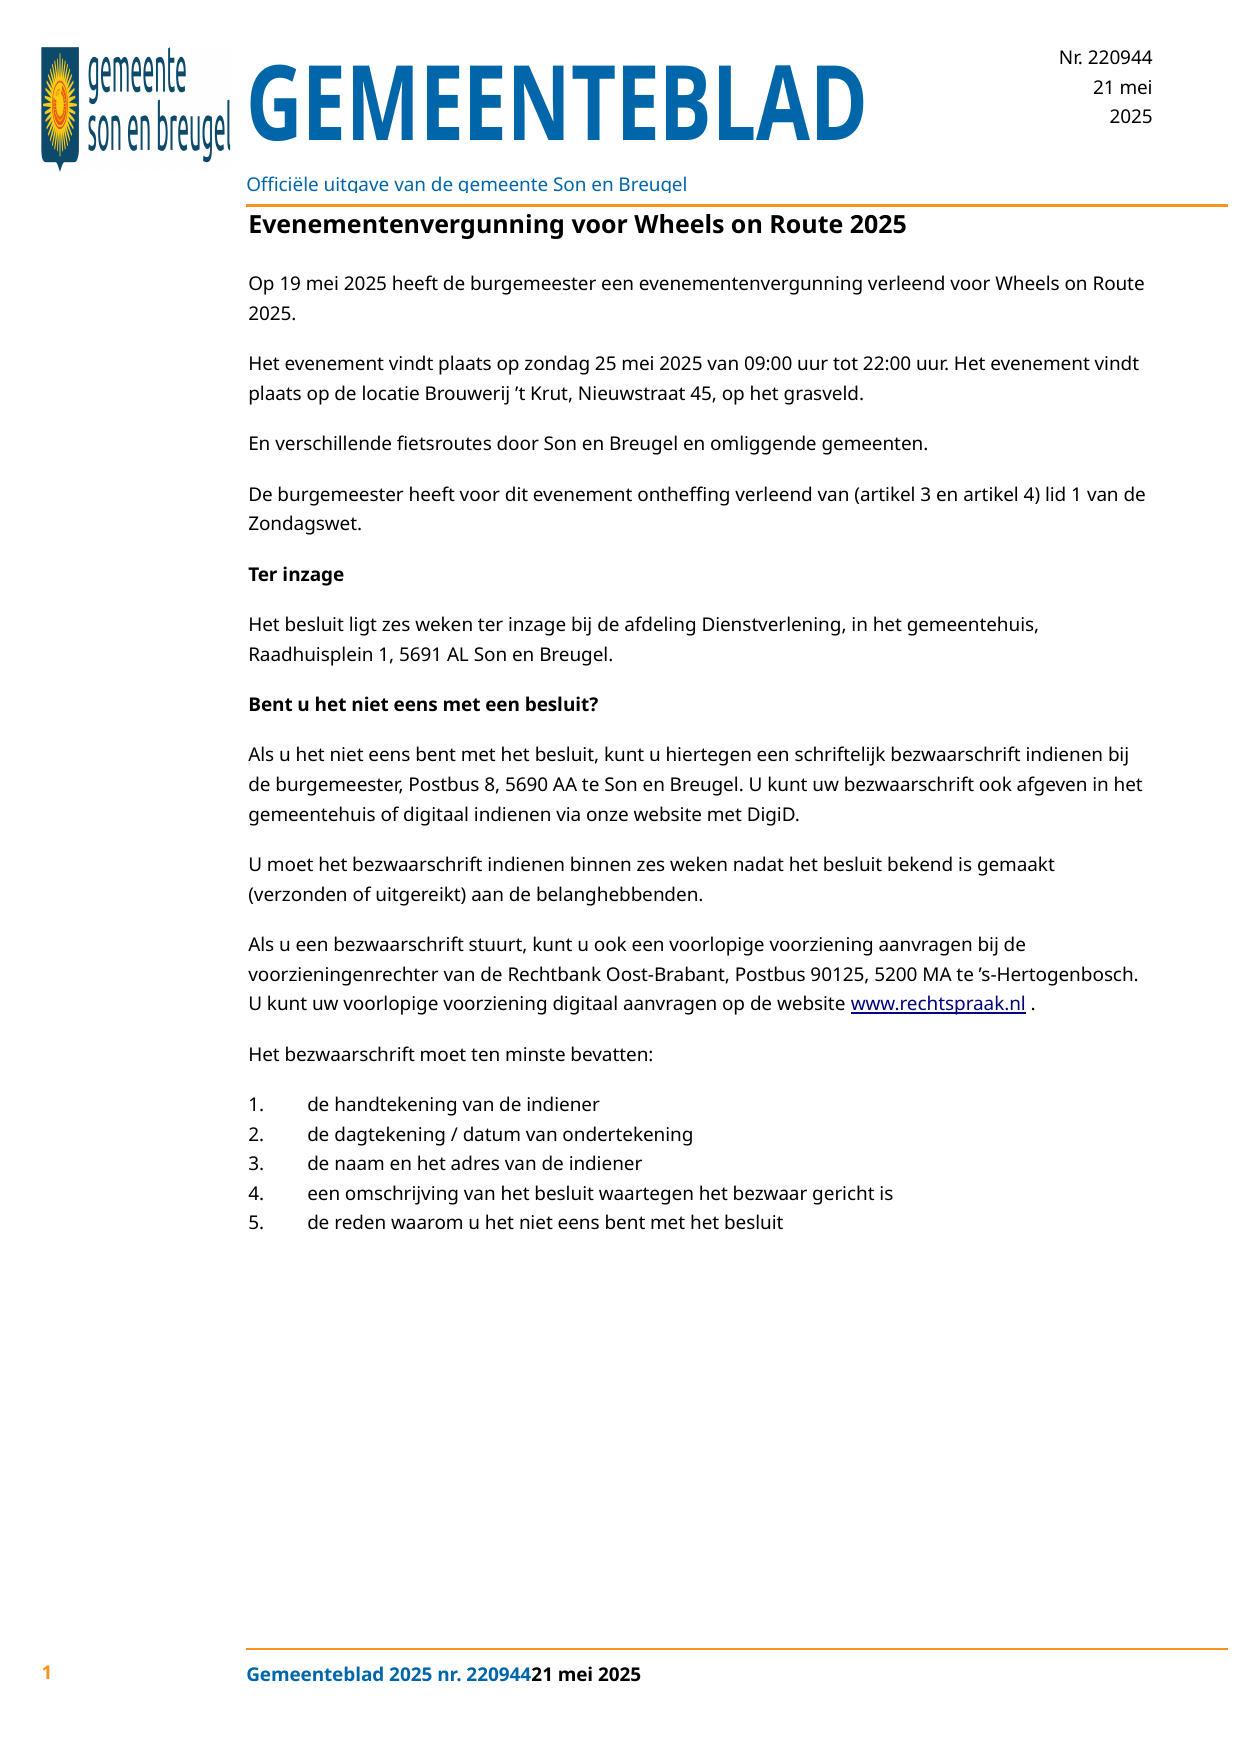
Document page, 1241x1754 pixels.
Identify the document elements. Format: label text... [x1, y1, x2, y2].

list de dagtekening / datum van ondertekening [248, 1121, 1152, 1146]
list een omschrijving van het besluit waartegen het bezwaar gericht is [248, 1180, 1152, 1206]
text Het besluit ligt zes weken ter inzage bij de afdeling Dienstverlening, in het gemeentehuis, Raadhuisplein 1, 5691 AL Son en Breugel. [248, 611, 1152, 666]
text Bent u het niet eens met een besluit? [248, 691, 1152, 717]
text Ter inzage [248, 561, 1152, 586]
list de naam en het adres van de indiener [248, 1150, 1152, 1176]
list de handtekening van de indiener [248, 1091, 1152, 1117]
picture [41, 47, 231, 172]
text U moet het bezwaarschrift indienen binnen zes weken nadat het besluit bekend is gemaakt (verzonden of uitgereikt) aan de belanghebbenden. [248, 851, 1152, 906]
text De burgemeester heeft voor dit evenement ontheffing verleend van (artikel 3 en artikel 4) lid 1 van de Zondagswet. [248, 481, 1152, 536]
text Het bezwaarschrift moet ten minste bevatten: [248, 1041, 1152, 1066]
text Als u een bezwaarschrift stuurt, kunt u ook een voorlopige voorziening aanvragen bij de voorzieningenrechter van de Rechtbank Oost-Brabant, Postbus 90125, 5200 MA te ’s-Hertogenbosch. U kunt uw voorlopige voorziening digitaal aanvragen op de website www.rechtspraak.nl . [248, 931, 1152, 1016]
text Op 19 mei 2025 heeft de burgemeester een evenementenvergunning verleend voor Wheels on Route 2025. [248, 270, 1152, 326]
text Het evenement vindt plaats op zondag 25 mei 2025 van 09:00 uur tot 22:00 uur. Het evenement vindt plaats op de locatie Brouwerij ’t Krut, Nieuwstraat 45, op het grasveld. [248, 350, 1152, 406]
text En verschillende fietsroutes door Son en Breugel en omliggende gemeenten. [248, 430, 1152, 456]
text Evenementenvergunning voor Wheels on Route 2025 [248, 207, 1152, 241]
list de reden waarom u het niet eens bent met het besluit [248, 1209, 1152, 1235]
text Als u het niet eens bent met het besluit, kunt u hiertegen een schriftelijk bezwaarschrift indienen bij de burgemeester, Postbus 8, 5690 AA te Son en Breugel. U kunt uw bezwaarschrift ook afgeven in het gemeentehuis of digitaal indienen via onze website met DigiD. [248, 742, 1152, 826]
